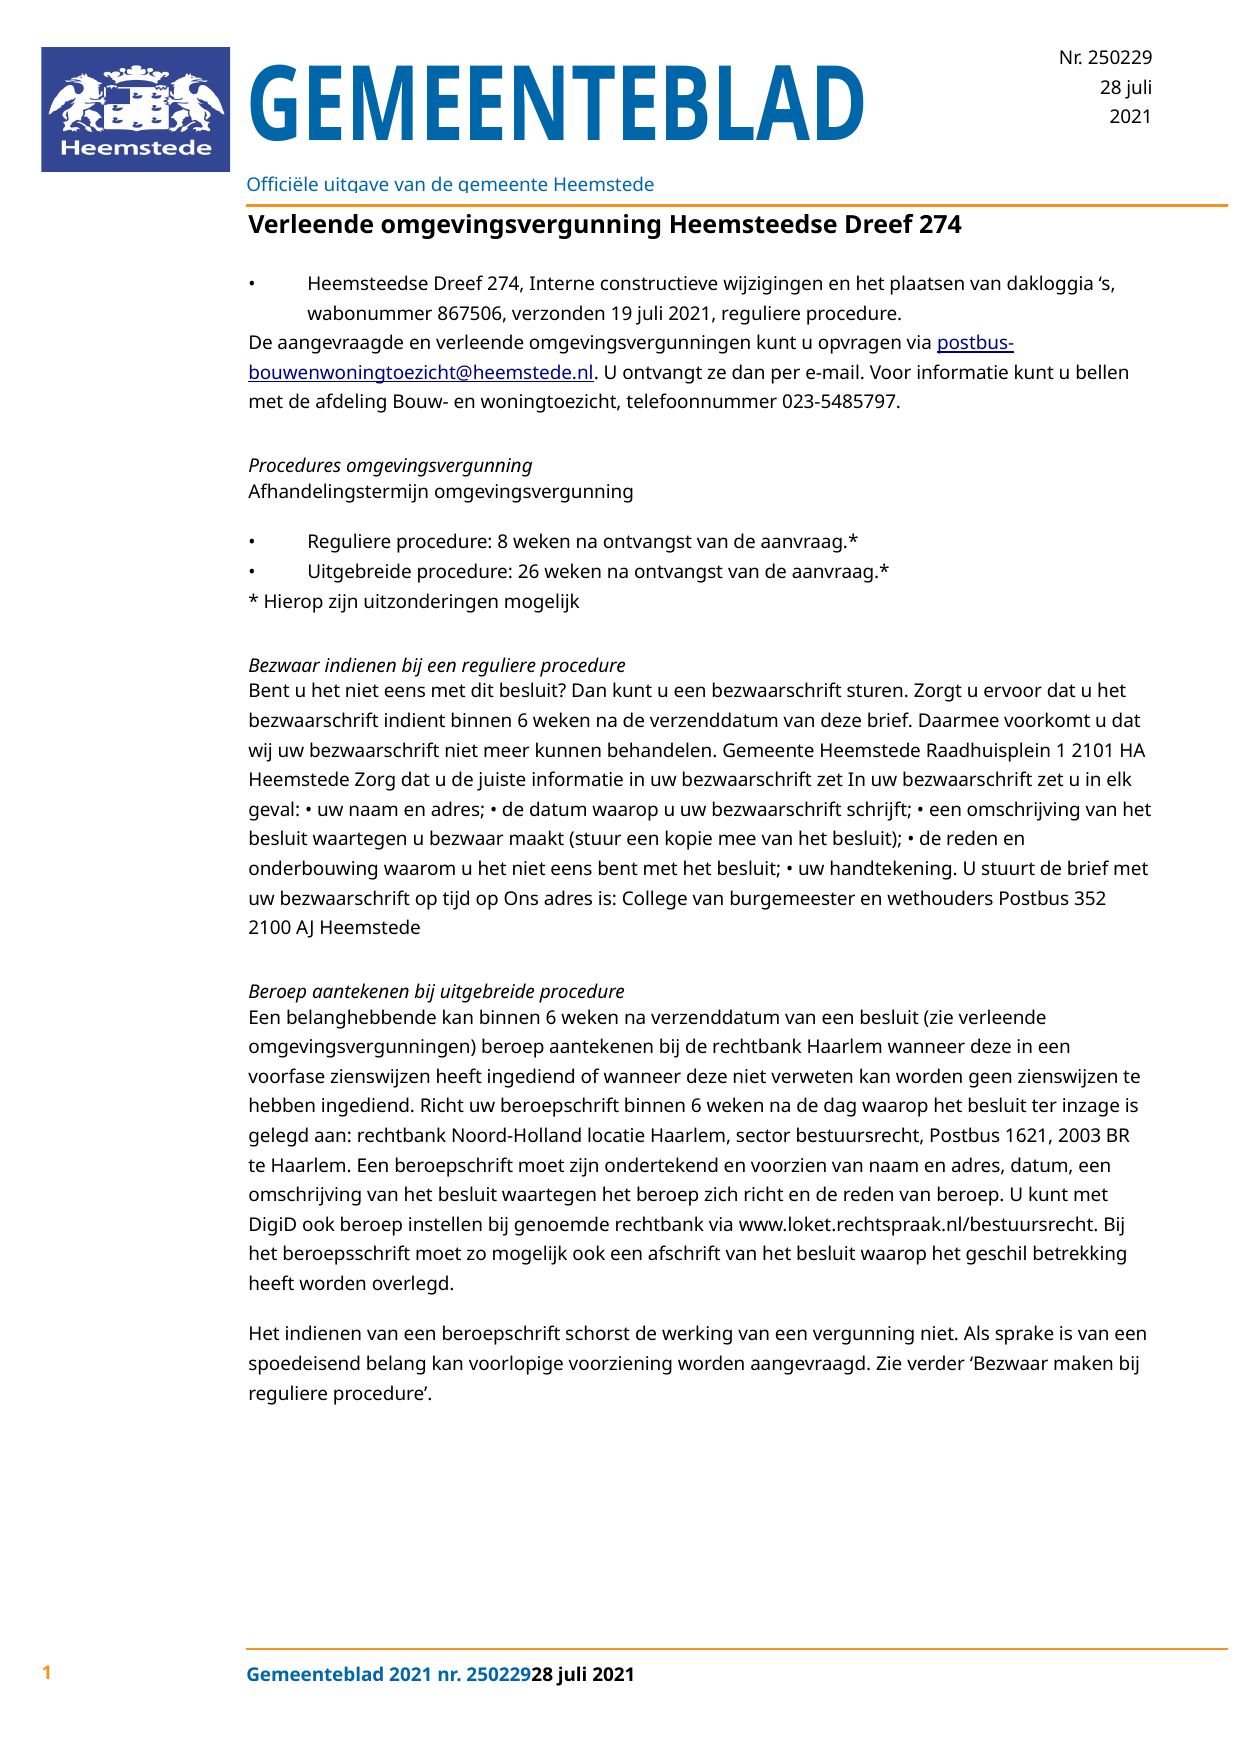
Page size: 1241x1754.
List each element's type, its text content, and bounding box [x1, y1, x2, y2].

text Procedures omgevingsvergunning [248, 453, 1152, 478]
list Uitgebreide procedure: 26 weken na ontvangst van de aanvraag.* [248, 558, 1152, 584]
text Bent u het niet eens met dit besluit? Dan kunt u een bezwaarschrift sturen. Zorgt u ervoor dat u het bezwaarschrift indient binnen 6 weken na de verzenddatum van deze brief. Daarmee voorkomt u dat wij uw bezwaarschrift niet meer kunnen behandelen. Gemeente Heemstede Raadhuisplein 1 2101 HA Heemstede Zorg dat u de juiste informatie in uw bezwaarschrift zet In uw bezwaarschrift zet u in elk geval: • uw naam en adres; • de datum waarop u uw bezwaarschrift schrijft; • een omschrijving van het besluit waartegen u bezwaar maakt (stuur een kopie mee van het besluit); • de reden en onderbouwing waarom u het niet eens bent met het besluit; • uw handtekening. U stuurt de brief met uw bezwaarschrift op tijd op Ons adres is: College van burgemeester en wethouders Postbus 352 2100 AJ Heemstede [248, 678, 1152, 940]
text Verleende omgevingsvergunning Heemsteedse Dreef 274 [248, 207, 1152, 241]
list Heemsteedse Dreef 274, Interne constructieve wijzigingen en het plaatsen van dakloggia ‘s, wabonummer 867506, verzonden 19 juli 2021, reguliere procedure. [248, 270, 1152, 326]
text Beroep aantekenen bij uitgebreide procedure [248, 978, 1152, 1004]
text Afhandelingstermijn omgevingsvergunning [248, 478, 1152, 504]
text * Hierop zijn uitzonderingen mogelijk [248, 588, 1152, 614]
text Een belanghebbende kan binnen 6 weken na verzenddatum van een besluit (zie verleende omgevingsvergunningen) beroep aantekenen bij de rechtbank Haarlem wanneer deze in een voorfase zienswijzen heeft ingediend of wanneer deze niet verweten kan worden geen zienswijzen te hebben ingediend. Richt uw beroepschrift binnen 6 weken na de dag waarop het besluit ter inzage is gelegd aan: rechtbank Noord-Holland locatie Haarlem, sector bestuursrecht, Postbus 1621, 2003 BR te Haarlem. Een beroepschrift moet zijn ondertekend en voorzien van naam en adres, datum, een omschrijving van het besluit waartegen het beroep zich richt en de reden van beroep. U kunt met DigiD ook beroep instellen bij genoemde rechtbank via www.loket.rechtspraak.nl/bestuursrecht. Bij het beroepsschrift moet zo mogelijk ook een afschrift van het besluit waarop het geschil betrekking heeft worden overlegd. [248, 1004, 1152, 1296]
list Reguliere procedure: 8 weken na ontvangst van de aanvraag.* [248, 529, 1152, 554]
text Bezwaar indienen bij een reguliere procedure [248, 652, 1152, 678]
picture [41, 47, 231, 172]
text Het indienen van een beroepschrift schorst de werking van een vergunning niet. Als sprake is van een spoedeisend belang kan voorlopige voorziening worden aangevraagd. Zie verder ‘Bezwaar maken bij reguliere procedure’. [248, 1321, 1152, 1406]
text De aangevraagde en verleende omgevingsvergunningen kunt u opvragen via postbus-bouwenwoningtoezicht@heemstede.nl. U ontvangt ze dan per e-mail. Voor informatie kunt u bellen met de afdeling Bouw- en woningtoezicht, telefoonnummer 023-5485797. [248, 329, 1152, 414]
